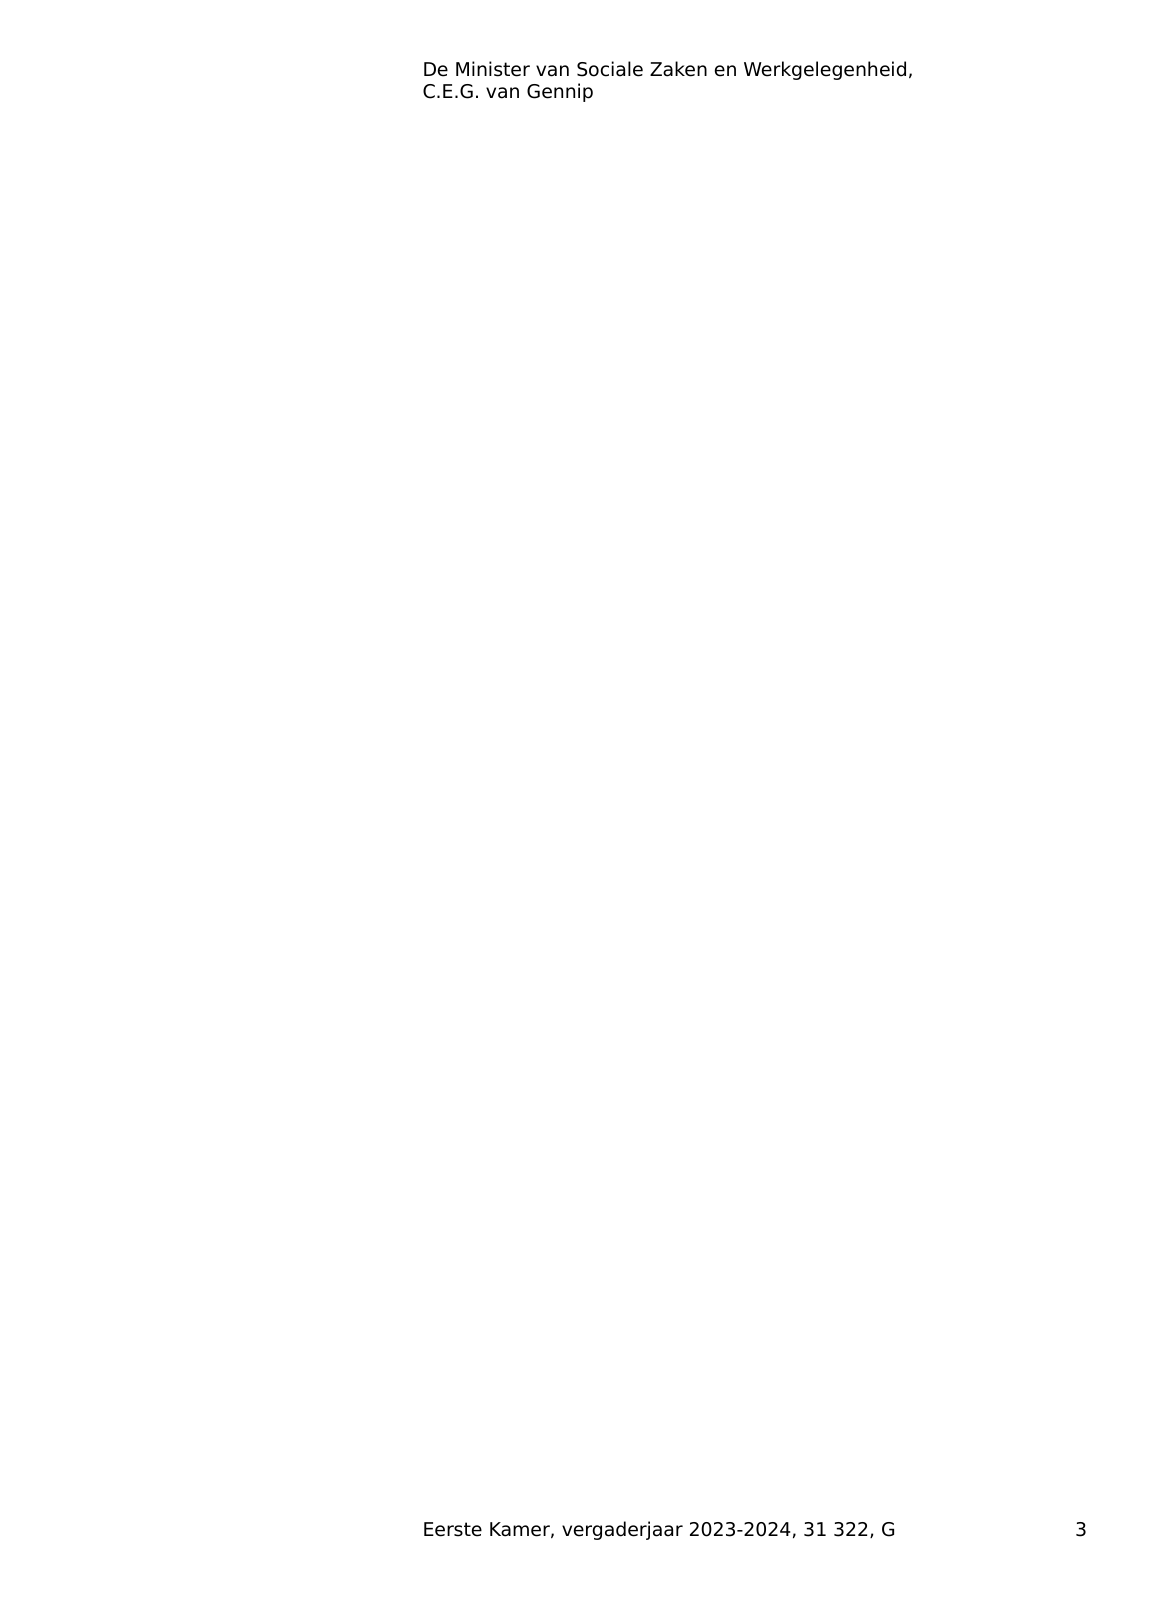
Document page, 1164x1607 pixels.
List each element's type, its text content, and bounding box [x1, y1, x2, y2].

text De Minister van Sociale Zaken en Werkgelegenheid, C.E.G. van Gennip [422, 59, 1087, 103]
